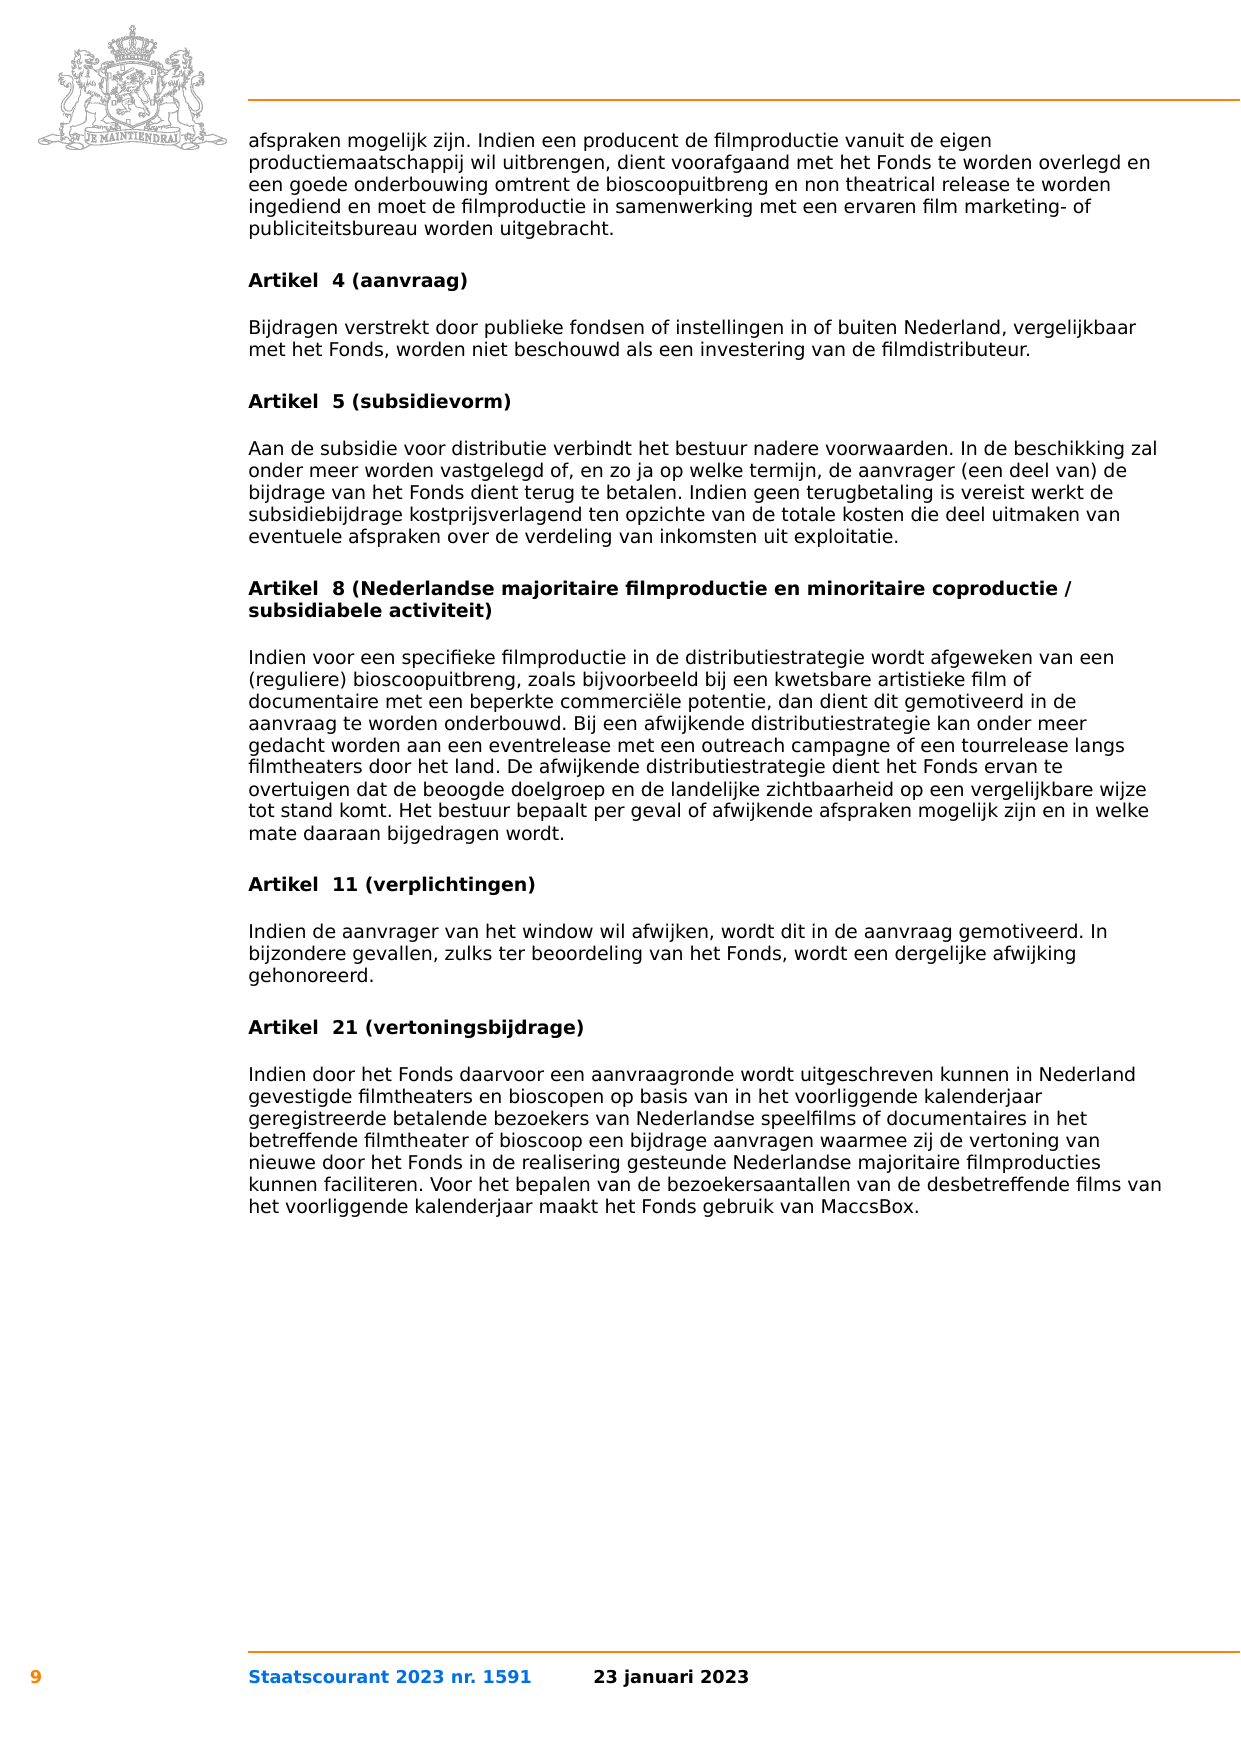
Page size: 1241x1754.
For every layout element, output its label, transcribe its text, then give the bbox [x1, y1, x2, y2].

subtitle Artikel 8 (Nederlandse majoritaire filmproductie en minoritaire coproductie / subsidiabele activiteit) [248, 578, 1163, 622]
text Indien door het Fonds daarvoor een aanvraagronde wordt uitgeschreven kunnen in Nederland gevestigde filmtheaters en bioscopen op basis van in het voorliggende kalenderjaar geregistreerde betalende bezoekers van Nederlandse speelfilms of documentaires in het betreffende filmtheater of bioscoop een bijdrage aanvragen waarmee zij de vertoning van nieuwe door het Fonds in de realisering gesteunde Nederlandse majoritaire filmproducties kunnen faciliteren. Voor het bepalen van de bezoekersaantallen van de desbetreffende films van het voorliggende kalenderjaar maakt het Fonds gebruik van MaccsBox. [248, 1064, 1163, 1218]
subtitle Artikel 11 (verplichtingen) [248, 874, 1163, 896]
subtitle Artikel 21 (vertoningsbijdrage) [248, 1017, 1163, 1039]
subtitle Artikel 5 (subsidievorm) [248, 391, 1163, 413]
text Indien voor een specifieke filmproductie in de distributiestrategie wordt afgeweken van een (reguliere) bioscoopuitbreng, zoals bijvoorbeeld bij een kwetsbare artistieke film of documentaire met een beperkte commerciële potentie, dan dient dit gemotiveerd in de aanvraag te worden onderbouwd. Bij een afwijkende distributiestrategie kan onder meer gedacht worden aan een eventrelease met een outreach campagne of een tourrelease langs filmtheaters door het land. De afwijkende distributiestrategie dient het Fonds ervan te overtuigen dat de beoogde doelgroep en de landelijke zichtbaarheid op een vergelijkbare wijze tot stand komt. Het bestuur bepaalt per geval of afwijkende afspraken mogelijk zijn en in welke mate daaraan bijgedragen wordt. [248, 647, 1163, 844]
subtitle Artikel 4 (aanvraag) [248, 270, 1163, 292]
text Indien de aanvrager van het window wil afwijken, wordt dit in de aanvraag gemotiveerd. In bijzondere gevallen, zulks ter beoordeling van het Fonds, wordt een dergelijke afwijking gehonoreerd. [248, 921, 1163, 987]
text afspraken mogelijk zijn. Indien een producent de filmproductie vanuit de eigen productiemaatschappij wil uitbrengen, dient voorafgaand met het Fonds te worden overlegd en een goede onderbouwing omtrent de bioscoopuitbreng en non theatrical release te worden ingediend en moet de filmproductie in samenwerking met een ervaren film marketing- of publiciteitsbureau worden uitgebracht. [248, 130, 1163, 240]
text Bijdragen verstrekt door publieke fondsen of instellingen in of buiten Nederland, vergelijkbaar met het Fonds, worden niet beschouwd als een investering van de filmdistributeur. [248, 317, 1163, 361]
picture [38, 25, 227, 150]
text Aan de subsidie voor distributie verbindt het bestuur nadere voorwaarden. In de beschikking zal onder meer worden vastgelegd of, en zo ja op welke termijn, de aanvrager (een deel van) de bijdrage van het Fonds dient terug te betalen. Indien geen terugbetaling is vereist werkt de subsidiebijdrage kostprijsverlagend ten opzichte van de totale kosten die deel uitmaken van eventuele afspraken over de verdeling van inkomsten uit exploitatie. [248, 438, 1163, 548]
